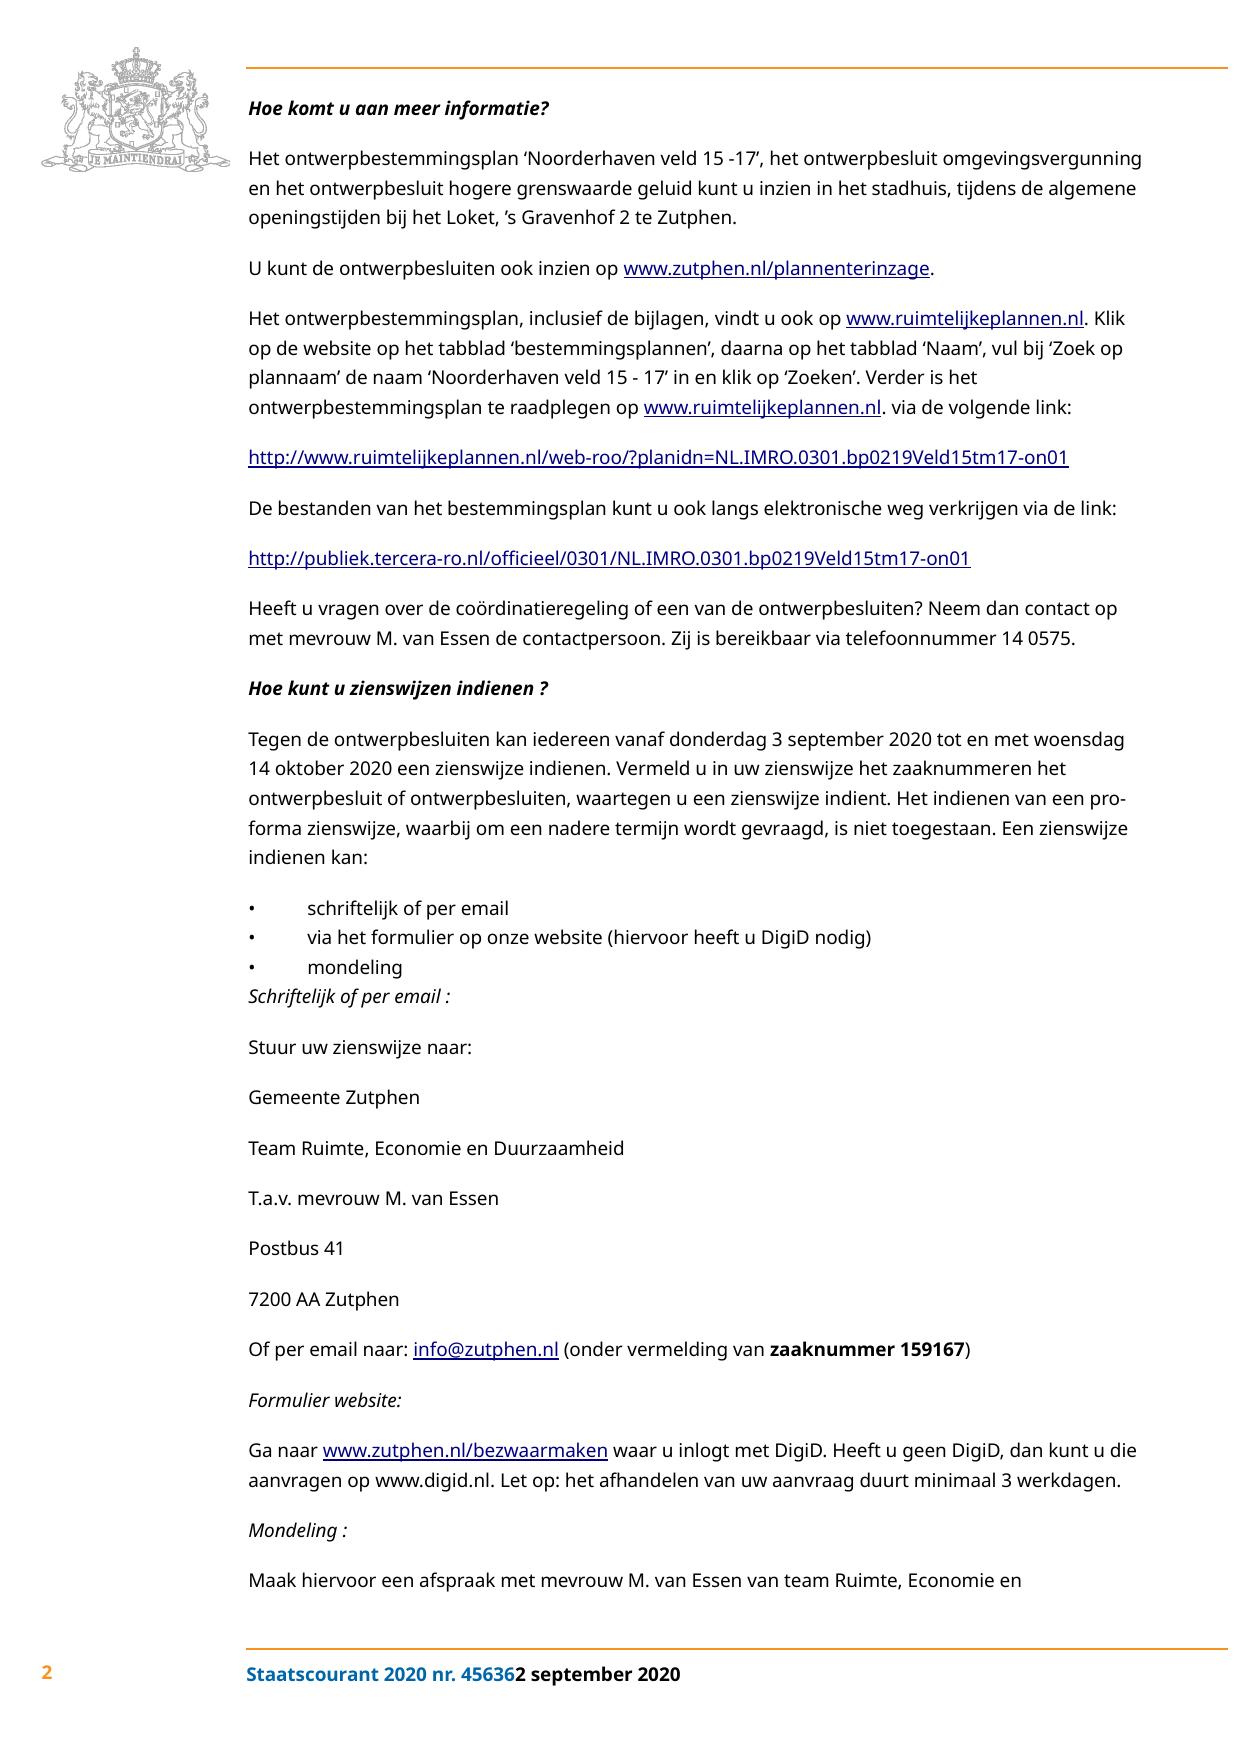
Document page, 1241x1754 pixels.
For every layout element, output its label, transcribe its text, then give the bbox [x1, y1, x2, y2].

text Ga naar www.zutphen.nl/bezwaarmaken waar u inlogt met DigiD. Heeft u geen DigiD, dan kunt u die aanvragen op www.digid.nl. Let op: het afhandelen van uw aanvraag duurt minimaal 3 werkdagen. [248, 1437, 1152, 1493]
text http://publiek.tercera-ro.nl/officieel/0301/NL.IMRO.0301.bp0219Veld15tm17-on01 [248, 545, 1152, 571]
text http://www.ruimtelijkeplannen.nl/web-roo/?planidn=NL.IMRO.0301.bp0219Veld15tm17-on01 [248, 444, 1152, 470]
text Tegen de ontwerpbesluiten kan iedereen vanaf donderdag 3 september 2020 tot en met woensdag 14 oktober 2020 een zienswijze indienen. Vermeld u in uw zienswijze het zaaknummeren het ontwerpbesluit of ontwerpbesluiten, waartegen u een zienswijze indient. Het indienen van een pro-forma zienswijze, waarbij om een nadere termijn wordt gevraagd, is niet toegestaan. Een zienswijze indienen kan: [248, 726, 1152, 870]
list mondeling [248, 954, 1152, 980]
text Maak hiervoor een afspraak met mevrouw M. van Essen van team Ruimte, Economie en [248, 1568, 1152, 1593]
list via het formulier op onze website (hiervoor heeft u DigiD nodig) [248, 924, 1152, 950]
text 7200 AA Zutphen [248, 1286, 1152, 1312]
text Gemeente Zutphen [248, 1084, 1152, 1110]
text Of per email naar: info@zutphen.nl (onder vermelding van zaaknummer 159167) [248, 1336, 1152, 1362]
text Hoe komt u aan meer informatie? [248, 95, 1152, 121]
text Heeft u vragen over de coördinatieregeling of een van de ontwerpbesluiten? Neem dan contact op met mevrouw M. van Essen de contactpersoon. Zij is bereikbaar via telefoonnummer 14 0575. [248, 596, 1152, 651]
text Postbus 41 [248, 1236, 1152, 1261]
text De bestanden van het bestemmingsplan kunt u ook langs elektronische weg verkrijgen via de link: [248, 495, 1152, 521]
text Hoe kunt u zienswijzen indienen ? [248, 676, 1152, 701]
text Schriftelijk of per email : [248, 983, 1152, 1009]
text U kunt de ontwerpbesluiten ook inzien op www.zutphen.nl/plannenterinzage. [248, 255, 1152, 281]
text Mondeling : [248, 1517, 1152, 1543]
text T.a.v. mevrouw M. van Essen [248, 1185, 1152, 1211]
picture [41, 47, 231, 172]
text Het ontwerpbestemmingsplan ‘Noorderhaven veld 15 -17’, het ontwerpbesluit omgevingsvergunning en het ontwerpbesluit hogere grenswaarde geluid kunt u inzien in het stadhuis, tijdens de algemene openingstijden bij het Loket, ’s Gravenhof 2 te Zutphen. [248, 145, 1152, 230]
text Stuur uw zienswijze naar: [248, 1034, 1152, 1060]
text Het ontwerpbestemmingsplan, inclusief de bijlagen, vindt u ook op www.ruimtelijkeplannen.nl. Klik op de website op het tabblad ‘bestemmingsplannen’, daarna op het tabblad ‘Naam’, vul bij ‘Zoek op plannaam’ de naam ‘Noorderhaven veld 15 - 17’ in en klik op ‘Zoeken’. Verder is het ontwerpbestemmingsplan te raadplegen op www.ruimtelijkeplannen.nl. via de volgende link: [248, 305, 1152, 420]
list schriftelijk of per email [248, 895, 1152, 921]
text Formulier website: [248, 1387, 1152, 1413]
text Team Ruimte, Economie en Duurzaamheid [248, 1135, 1152, 1161]
